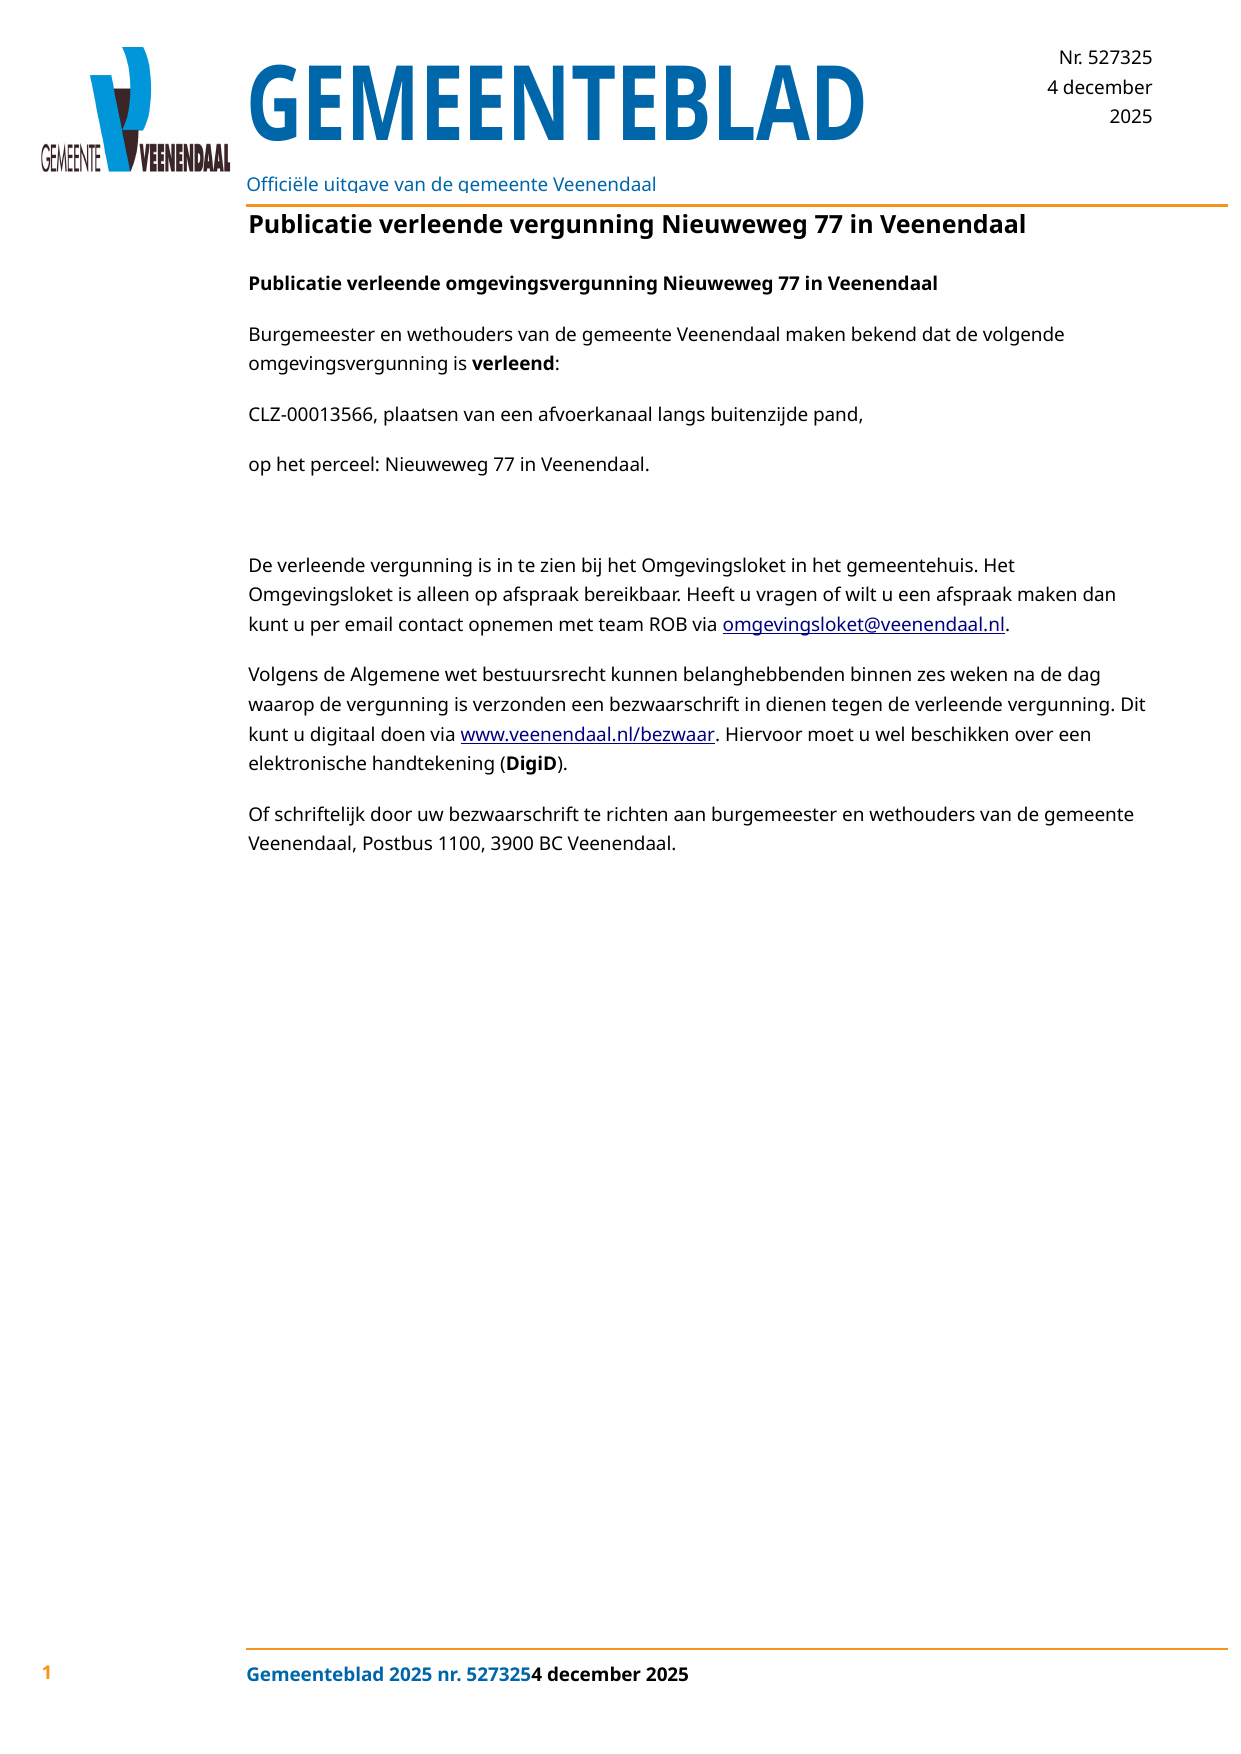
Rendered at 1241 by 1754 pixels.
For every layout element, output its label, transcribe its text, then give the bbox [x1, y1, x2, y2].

text Volgens de Algemene wet bestuursrecht kunnen belanghebbenden binnen zes weken na de dag waarop de vergunning is verzonden een bezwaarschrift in dienen tegen de verleende vergunning. Dit kunt u digitaal doen via www.veenendaal.nl/bezwaar. Hiervoor moet u wel beschikken over een elektronische handtekening (DigiD). [248, 662, 1152, 776]
picture [123, 47, 231, 172]
text Burgemeester en wethouders van de gemeente Veenendaal maken bekend dat de volgende omgevingsvergunning is verleend: [248, 321, 1152, 376]
text op het perceel: Nieuweweg 77 in Veenendaal. [248, 451, 1152, 477]
text CLZ-00013566, plaatsen van een afvoerkanaal langs buitenzijde pand, [248, 401, 1152, 426]
text Publicatie verleende omgevingsvergunning Nieuweweg 77 in Veenendaal [248, 270, 1152, 296]
picture [41, 47, 130, 172]
text Of schriftelijk door uw bezwaarschrift te richten aan burgemeester en wethouders van de gemeente Veenendaal, Postbus 1100, 3900 BC Veenendaal. [248, 801, 1152, 856]
text Publicatie verleende vergunning Nieuweweg 77 in Veenendaal [248, 207, 1152, 241]
text De verleende vergunning is in te zien bij het Omgevingsloket in het gemeentehuis. Het Omgevingsloket is alleen op afspraak bereikbaar. Heeft u vragen of wilt u een afspraak maken dan kunt u per email contact opnemen met team ROB via omgevingsloket@veenendaal.nl. [248, 552, 1152, 637]
